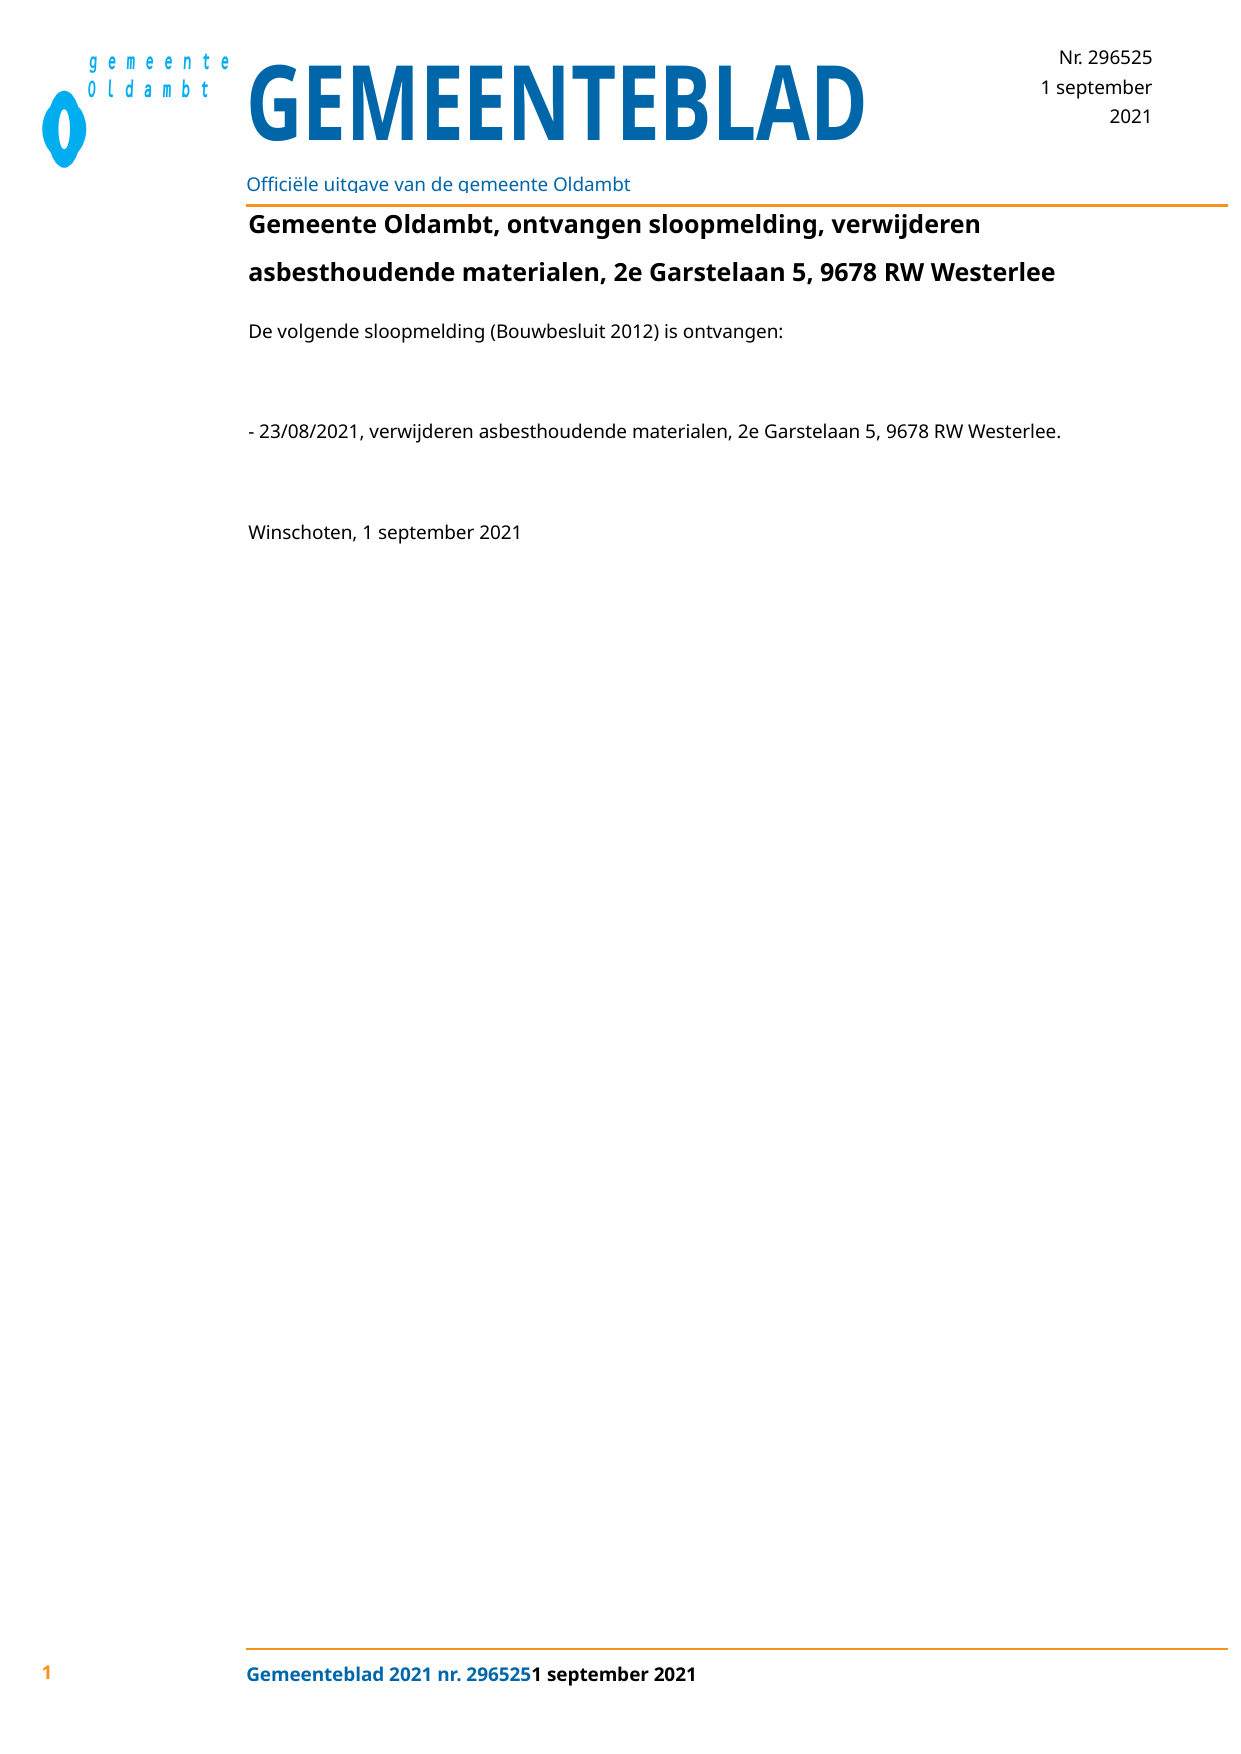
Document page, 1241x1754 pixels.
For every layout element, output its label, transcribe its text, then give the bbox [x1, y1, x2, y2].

text - 23/08/2021, verwijderen asbesthoudende materialen, 2e Garstelaan 5, 9678 RW Westerlee. [248, 419, 1152, 444]
text Winschoten, 1 september 2021 [248, 519, 1152, 545]
picture [41, 47, 231, 172]
text De volgende sloopmelding (Bouwbesluit 2012) is ontvangen: [248, 318, 1152, 344]
text Gemeente Oldambt, ontvangen sloopmelding, verwijderen asbesthoudende materialen, 2e Garstelaan 5, 9678 RW Westerlee [248, 207, 1152, 288]
